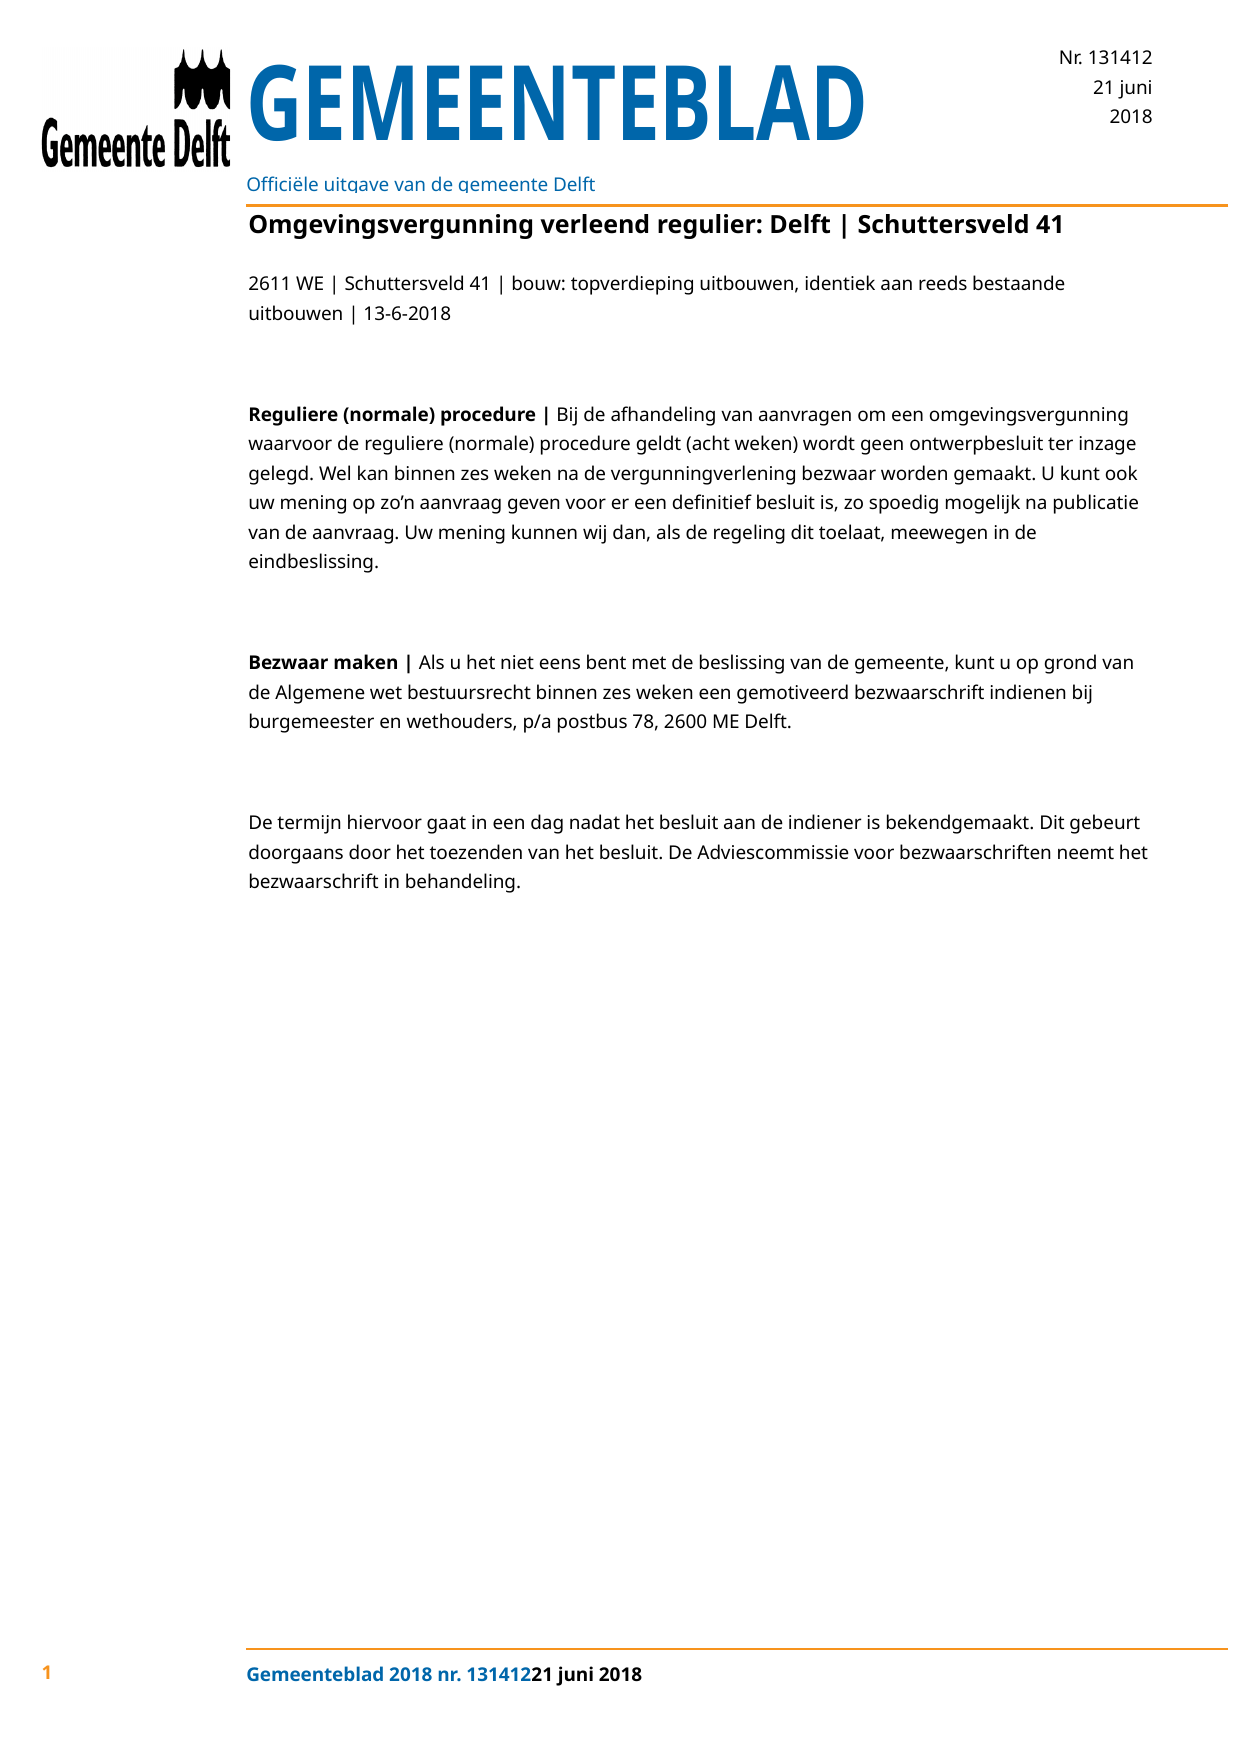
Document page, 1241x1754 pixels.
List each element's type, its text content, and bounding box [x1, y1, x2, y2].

text De termijn hiervoor gaat in een dag nadat het besluit aan de indiener is bekendgemaakt. Dit gebeurt doorgaans door het toezenden van het besluit. De Adviescommissie voor bezwaarschriften neemt het bezwaarschrift in behandeling. [248, 809, 1152, 894]
text Reguliere (normale) procedure | Bij de afhandeling van aanvragen om een omgevingsvergunning waarvoor de reguliere (normale) procedure geldt (acht weken) wordt geen ontwerpbesluit ter inzage gelegd. Wel kan binnen zes weken na de vergunningverlening bezwaar worden gemaakt. U kunt ook uw mening op zo’n aanvraag geven voor er een definitief besluit is, zo spoedig mogelijk na publicatie van de aanvraag. Uw mening kunnen wij dan, als de regeling dit toelaat, meewegen in de eindbeslissing. [248, 401, 1152, 574]
picture [41, 47, 231, 172]
text 2611 WE | Schuttersveld 41 | bouw: topverdieping uitbouwen, identiek aan reeds bestaande uitbouwen | 13-6-2018 [248, 270, 1152, 326]
text Omgevingsvergunning verleend regulier: Delft | Schuttersveld 41 [248, 207, 1152, 241]
text Bezwaar maken | Als u het niet eens bent met de beslissing van de gemeente, kunt u op grond van de Algemene wet bestuursrecht binnen zes weken een gemotiveerd bezwaarschrift indienen bij burgemeester en wethouders, p/a postbus 78, 2600 ME Delft. [248, 649, 1152, 734]
